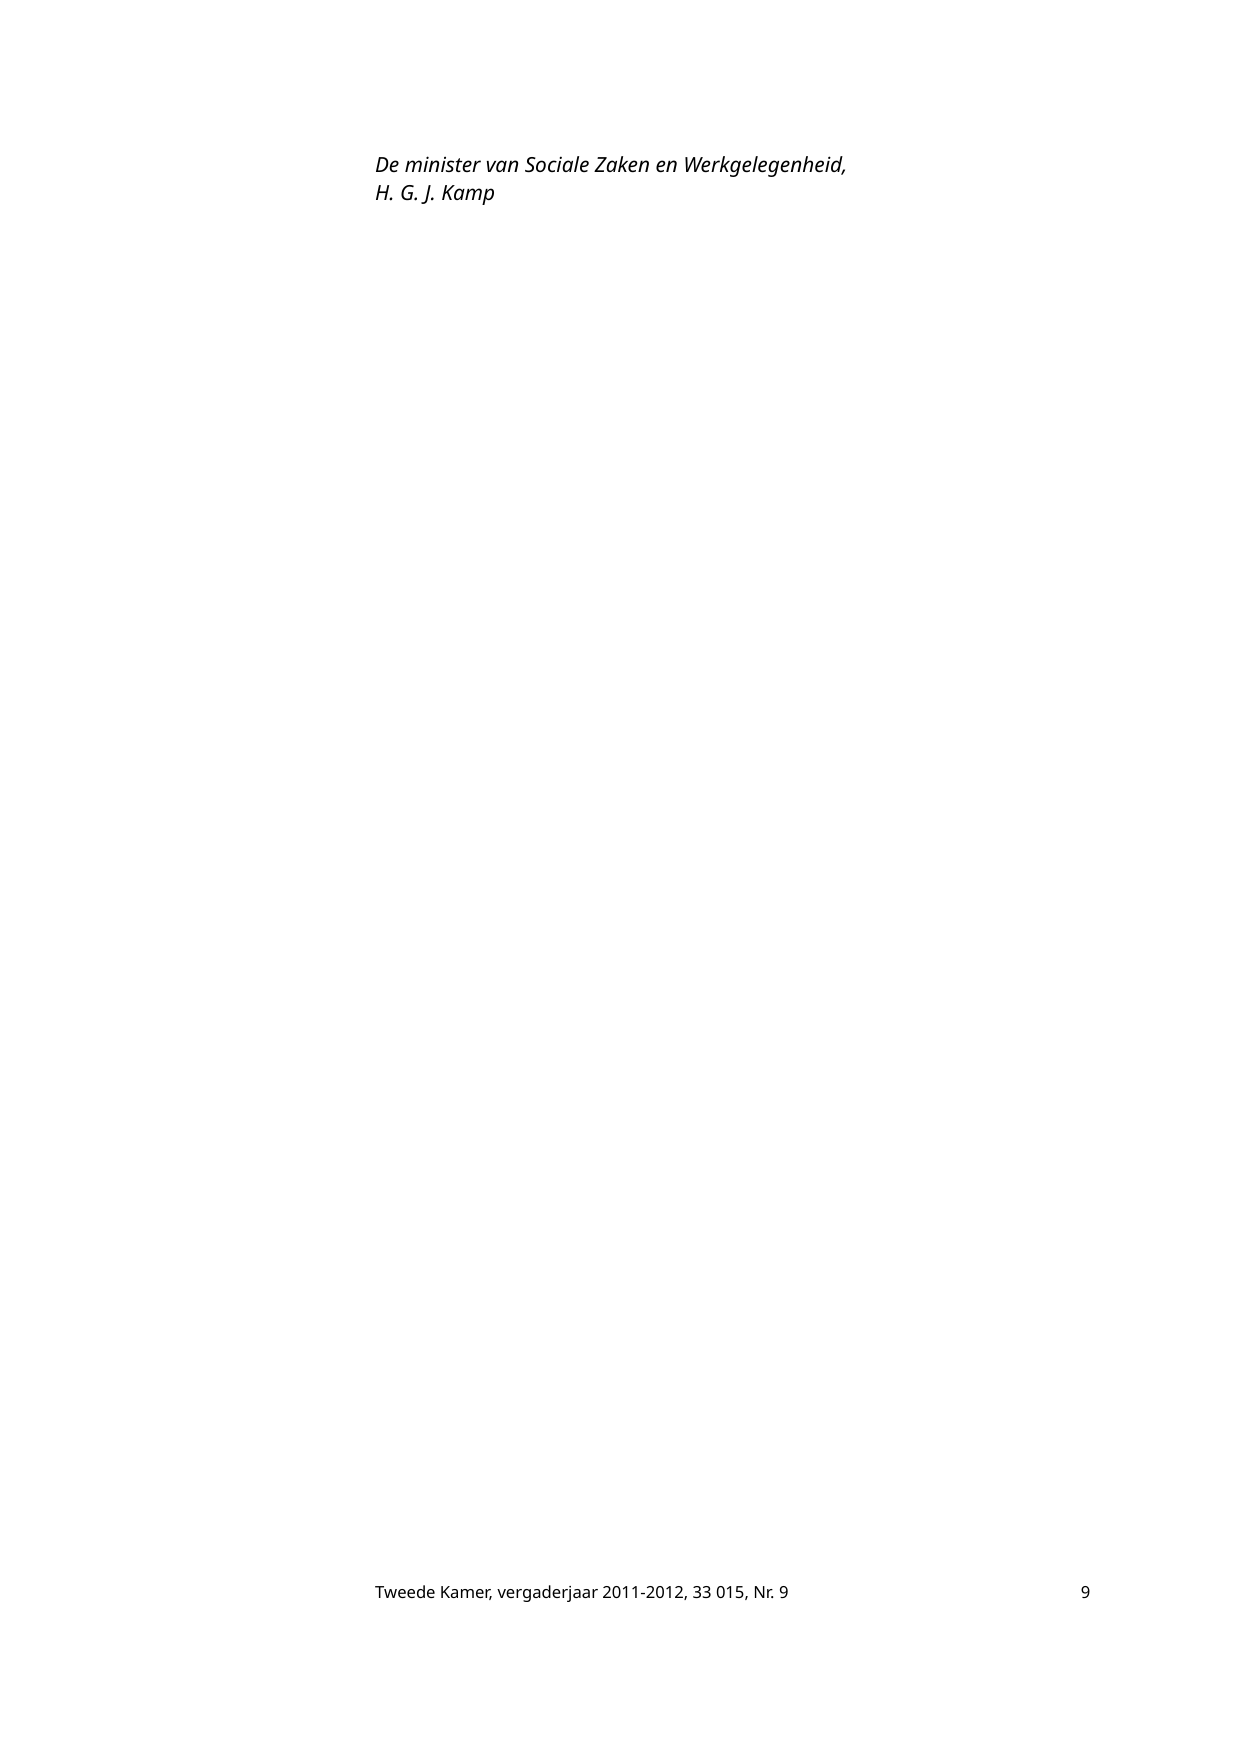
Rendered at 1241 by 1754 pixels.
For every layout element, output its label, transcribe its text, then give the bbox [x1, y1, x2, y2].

text De minister van Sociale Zaken en Werkgelegenheid, [375, 150, 1090, 178]
text H. G. J. Kamp [375, 178, 1090, 207]
